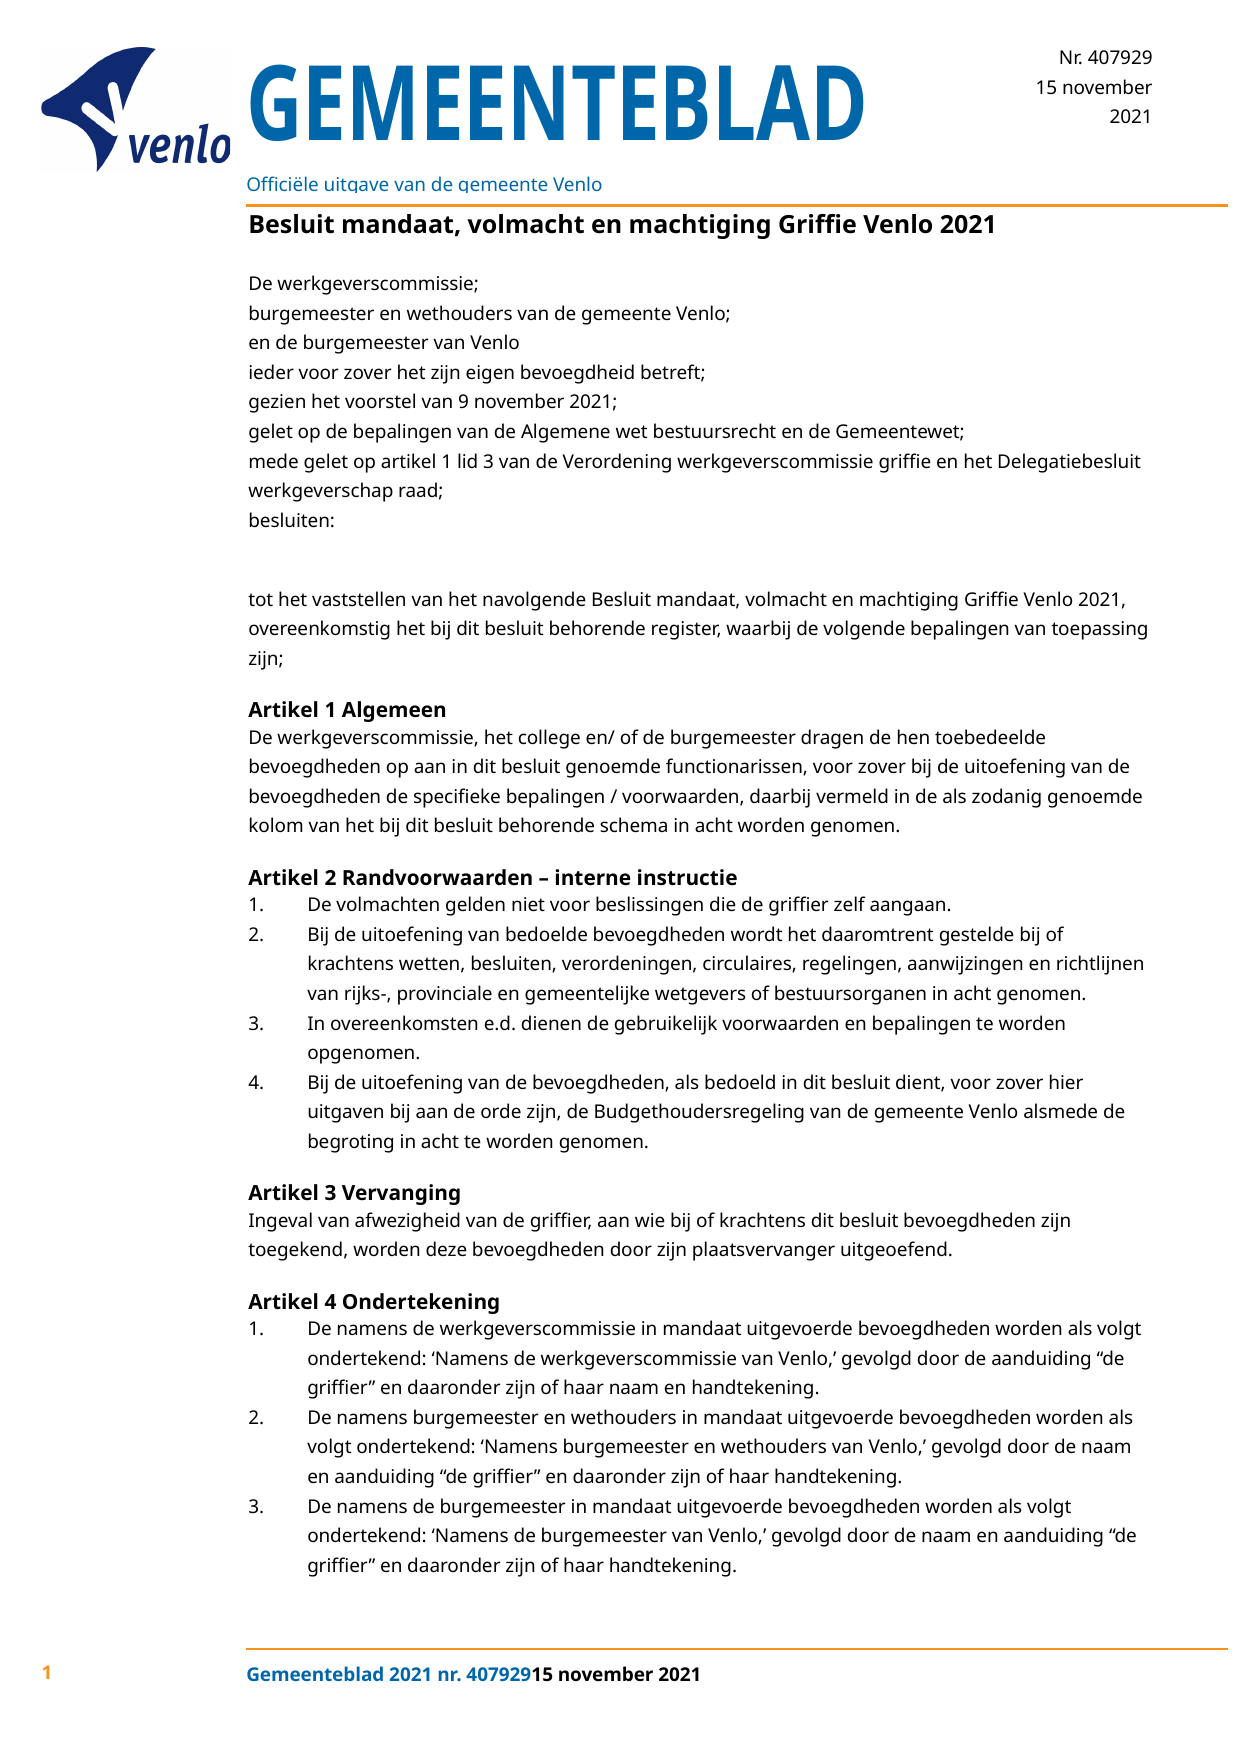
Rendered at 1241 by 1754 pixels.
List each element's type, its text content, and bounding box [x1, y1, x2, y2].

text besluiten: [248, 507, 1152, 533]
text gelet op de bepalingen van de Algemene wet bestuursrecht en de Gemeentewet; [248, 418, 1152, 444]
picture [41, 47, 231, 172]
text tot het vaststellen van het navolgende Besluit mandaat, volmacht en machtiging Griffie Venlo 2021, overeenkomstig het bij dit besluit behorende register, waarbij de volgende bepalingen van toepassing zijn; [248, 586, 1152, 671]
text gezien het voorstel van 9 november 2021; [248, 389, 1152, 414]
text Artikel 1 Algemeen [248, 695, 1152, 724]
list De namens burgemeester en wethouders in mandaat uitgevoerde bevoegdheden worden als volgt ondertekend: ‘Namens burgemeester en wethouders van Venlo,’ gevolgd door de naam en aanduiding “de griffier” en daaronder zijn of haar handtekening. [248, 1404, 1152, 1489]
text ieder voor zover het zijn eigen bevoegdheid betreft; [248, 359, 1152, 385]
text Artikel 4 Ondertekening [248, 1287, 1152, 1315]
text Artikel 2 Randvoorwaarden – interne instructie [248, 863, 1152, 891]
text Artikel 3 Vervanging [248, 1178, 1152, 1207]
list De volmachten gelden niet voor beslissingen die de griffier zelf aangaan. [248, 891, 1152, 917]
list Bij de uitoefening van bedoelde bevoegdheden wordt het daaromtrent gestelde bij of krachtens wetten, besluiten, verordeningen, circulaires, regelingen, aanwijzingen en richtlijnen van rijks-, provinciale en gemeentelijke wetgevers of bestuursorganen in acht genomen. [248, 921, 1152, 1006]
list De namens de werkgeverscommissie in mandaat uitgevoerde bevoegdheden worden als volgt ondertekend: ‘Namens de werkgeverscommissie van Venlo,’ gevolgd door de aanduiding “de griffier” en daaronder zijn of haar naam en handtekening. [248, 1315, 1152, 1400]
text burgemeester en wethouders van de gemeente Venlo; [248, 300, 1152, 326]
list In overeenkomsten e.d. dienen de gebruikelijk voorwaarden en bepalingen te worden opgenomen. [248, 1010, 1152, 1065]
list Bij de uitoefening van de bevoegdheden, als bedoeld in dit besluit dient, voor zover hier uitgaven bij aan de orde zijn, de Budgethoudersregeling van de gemeente Venlo alsmede de begroting in acht te worden genomen. [248, 1069, 1152, 1154]
text Ingeval van afwezigheid van de griffier, aan wie bij of krachtens dit besluit bevoegdheden zijn toegekend, worden deze bevoegdheden door zijn plaatsvervanger uitgeoefend. [248, 1207, 1152, 1262]
text Besluit mandaat, volmacht en machtiging Griffie Venlo 2021 [248, 207, 1152, 241]
text De werkgeverscommissie, het college en/ of de burgemeester dragen de hen toebedeelde bevoegdheden op aan in dit besluit genoemde functionarissen, voor zover bij de uitoefening van de bevoegdheden de specifieke bepalingen / voorwaarden, daarbij vermeld in de als zodanig genoemde kolom van het bij dit besluit behorende schema in acht worden genomen. [248, 724, 1152, 838]
list De namens de burgemeester in mandaat uitgevoerde bevoegdheden worden als volgt ondertekend: ‘Namens de burgemeester van Venlo,’ gevolgd door de naam en aanduiding “de griffier” en daaronder zijn of haar handtekening. [248, 1493, 1152, 1578]
text De werkgeverscommissie; [248, 270, 1152, 296]
text mede gelet op artikel 1 lid 3 van de Verordening werkgeverscommissie griffie en het Delegatiebesluit werkgeverschap raad; [248, 448, 1152, 503]
text en de burgemeester van Venlo [248, 329, 1152, 355]
